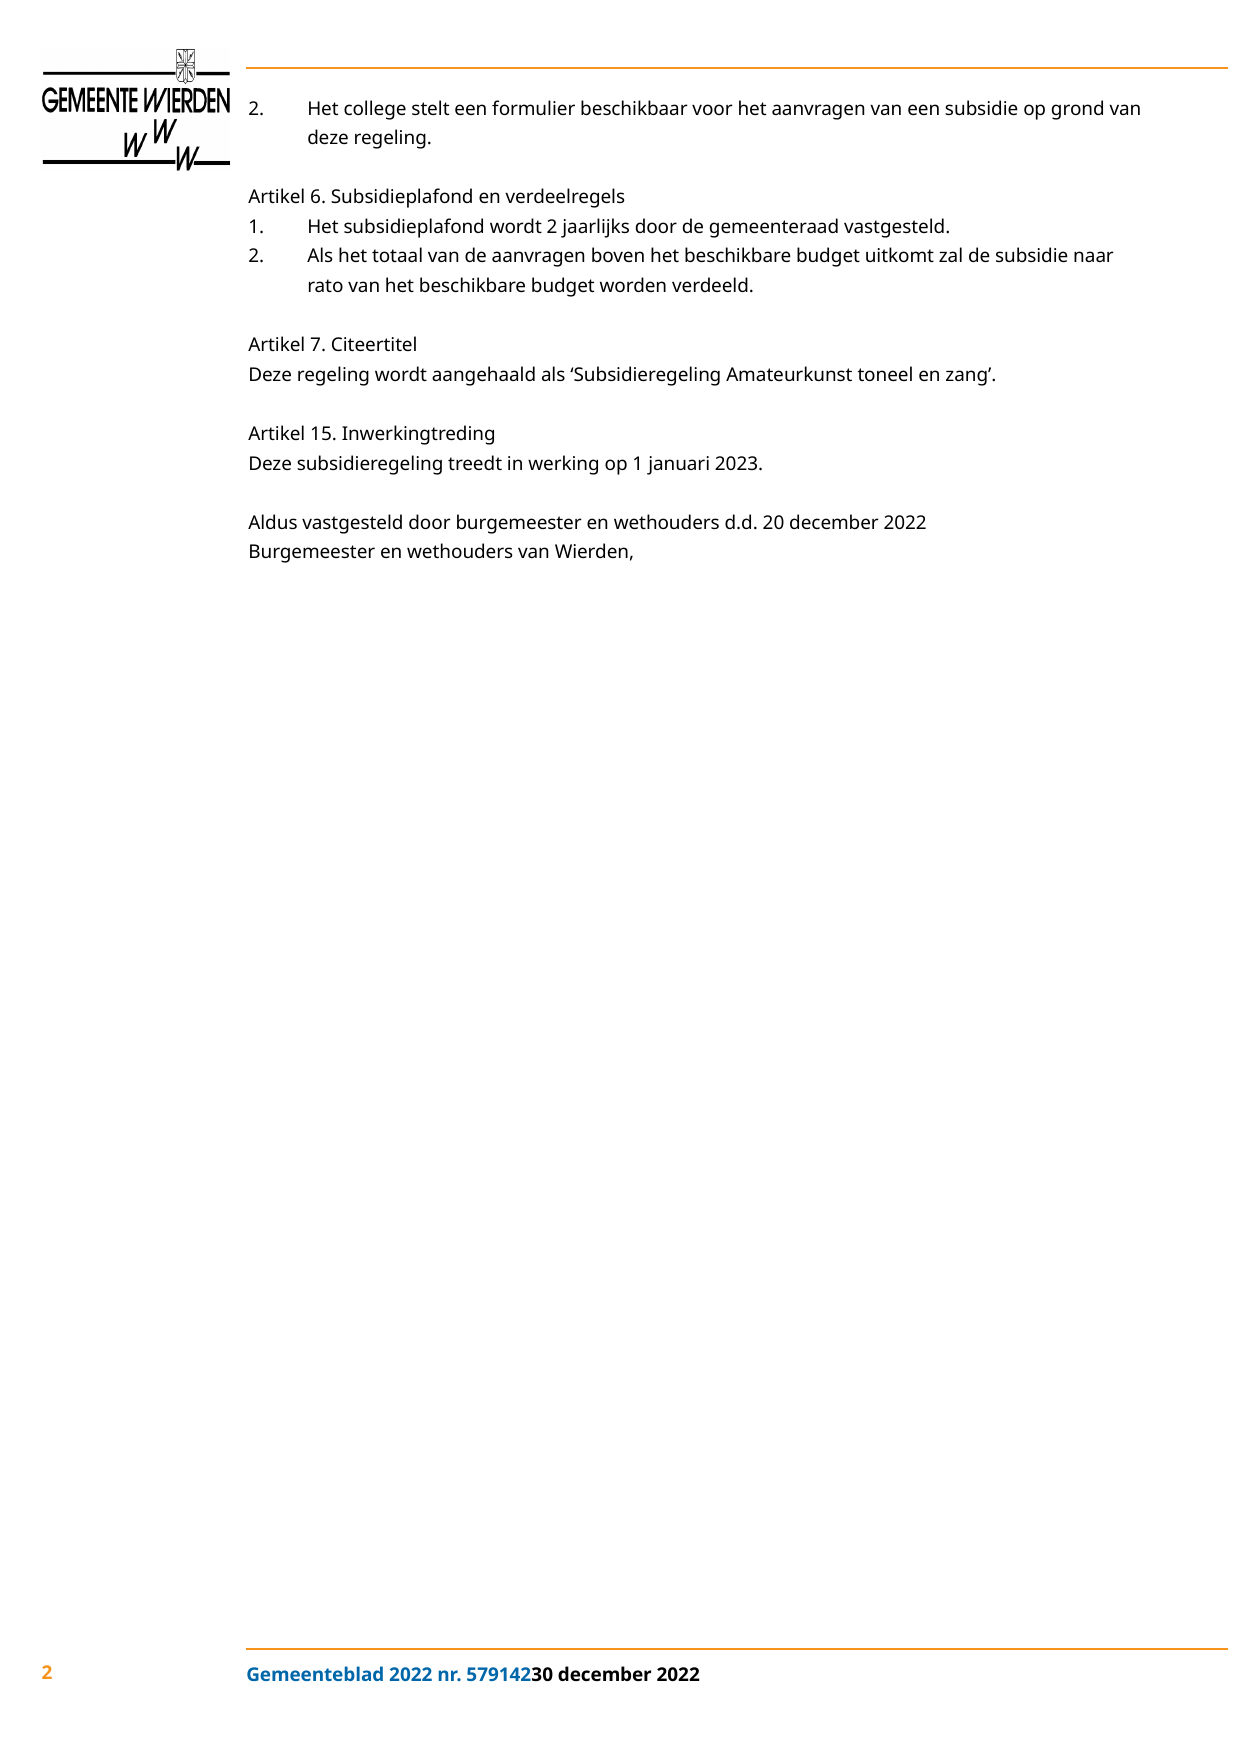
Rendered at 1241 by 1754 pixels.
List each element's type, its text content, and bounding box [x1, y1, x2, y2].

text Deze regeling wordt aangehaald als ‘Subsidieregeling Amateurkunst toneel en zang’. [248, 361, 1152, 387]
text Artikel 6. Subsidieplafond en verdeelregels [248, 183, 1152, 209]
text Burgemeester en wethouders van Wierden, [248, 538, 1152, 564]
list Het subsidieplafond wordt 2 jaarlijks door de gemeenteraad vastgesteld. [248, 213, 1152, 239]
text Aldus vastgesteld door burgemeester en wethouders d.d. 20 december 2022 [248, 509, 1152, 535]
list Het college stelt een formulier beschikbaar voor het aanvragen van een subsidie op grond van deze regeling. [248, 95, 1152, 150]
text Artikel 7. Citeertitel [248, 331, 1152, 357]
text Deze subsidieregeling treedt in werking op 1 januari 2023. [248, 450, 1152, 476]
list Als het totaal van de aanvragen boven het beschikbare budget uitkomt zal de subsidie naar rato van het beschikbare budget worden verdeeld. [248, 243, 1152, 298]
text Artikel 15. Inwerkingtreding [248, 420, 1152, 446]
picture [41, 47, 231, 172]
